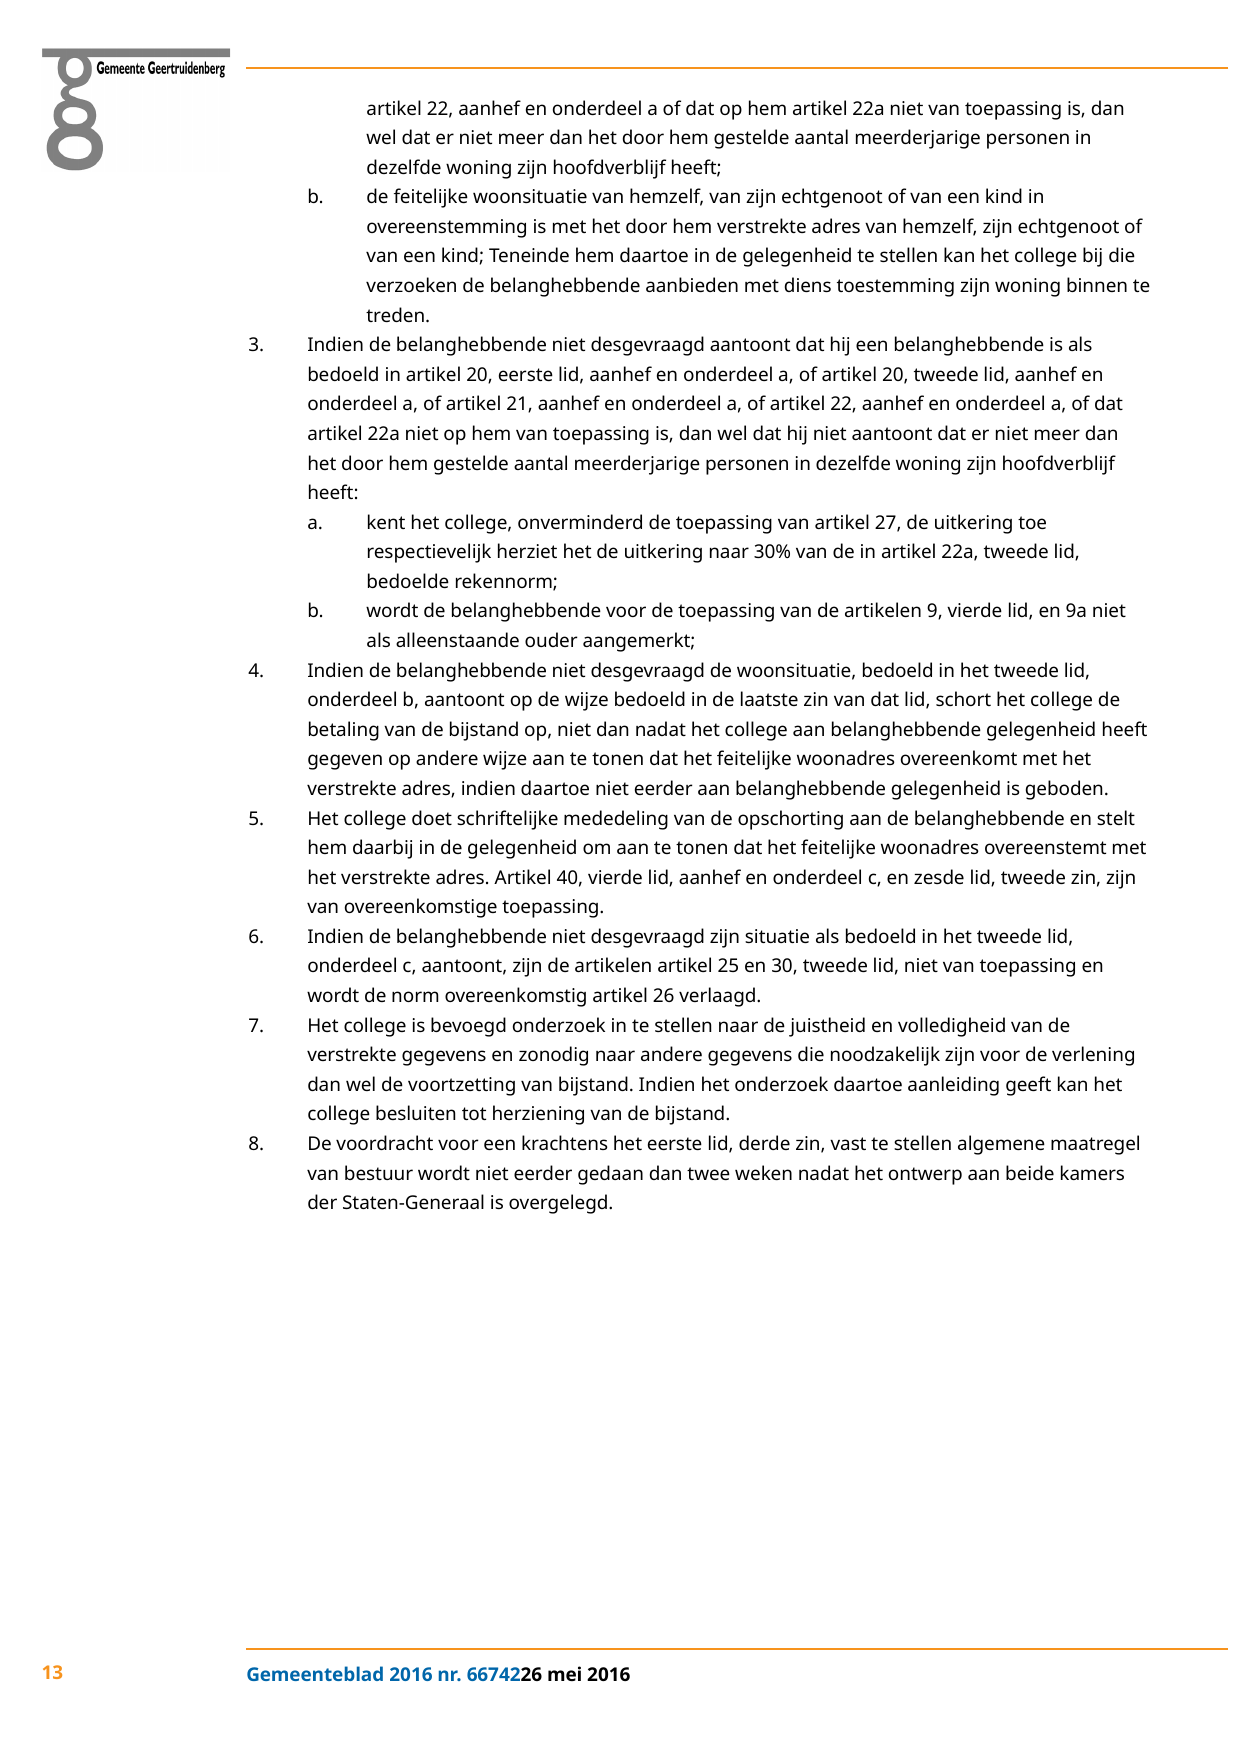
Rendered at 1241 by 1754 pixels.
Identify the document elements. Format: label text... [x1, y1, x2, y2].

picture [41, 47, 231, 172]
list Het college doet schriftelijke mededeling van de opschorting aan de belanghebbende en stelt hem daarbij in de gelegenheid om aan te tonen dat het feitelijke woonadres overeenstemt met het verstrekte adres. Artikel 40, vierde lid, aanhef en onderdeel c, en zesde lid, tweede zin, zijn van overeenkomstige toepassing. [248, 805, 1152, 919]
list Indien de belanghebbende niet desgevraagd zijn situatie als bedoeld in het tweede lid, onderdeel c, aantoont, zijn de artikelen artikel 25 en 30, tweede lid, niet van toepassing en wordt de norm overeenkomstig artikel 26 verlaagd. [248, 923, 1152, 1008]
list Indien de belanghebbende niet desgevraagd de woonsituatie, bedoeld in het tweede lid, onderdeel b, aantoont op de wijze bedoeld in de laatste zin van dat lid, schort het college de betaling van de bijstand op, niet dan nadat het college aan belanghebbende gelegenheid heeft gegeven op andere wijze aan te tonen dat het feitelijke woonadres overeenkomt met het verstrekte adres, indien daartoe niet eerder aan belanghebbende gelegenheid is geboden. [248, 657, 1152, 801]
list Indien de belanghebbende niet desgevraagd aantoont dat hij een belanghebbende is als bedoeld in artikel 20, eerste lid, aanhef en onderdeel a, of artikel 20, tweede lid, aanhef en onderdeel a, of artikel 21, aanhef en onderdeel a, of artikel 22, aanhef en onderdeel a, of dat artikel 22a niet op hem van toepassing is, dan wel dat hij niet aantoont dat er niet meer dan het door hem gestelde aantal meerderjarige personen in dezelfde woning zijn hoofdverblijf heeft: [248, 331, 1152, 505]
list de feitelijke woonsituatie van hemzelf, van zijn echtgenoot of van een kind in overeenstemming is met het door hem verstrekte adres van hemzelf, zijn echtgenoot of van een kind; Teneinde hem daartoe in de gelegenheid te stellen kan het college bij die verzoeken de belanghebbende aanbieden met diens toestemming zijn woning binnen te treden. [307, 183, 1152, 328]
list De voordracht voor een krachtens het eerste lid, derde zin, vast te stellen algemene maatregel van bestuur wordt niet eerder gedaan dan twee weken nadat het ontwerp aan beide kamers der Staten-Generaal is overgelegd. [248, 1130, 1152, 1215]
list kent het college, onverminderd de toepassing van artikel 27, de uitkering toe respectievelijk herziet het de uitkering naar 30% van de in artikel 22a, tweede lid, bedoelde rekennorm; [307, 509, 1152, 594]
list wordt de belanghebbende voor de toepassing van de artikelen 9, vierde lid, en 9a niet als alleenstaande ouder aangemerkt; [307, 598, 1152, 653]
list Het college is bevoegd onderzoek in te stellen naar de juistheid en volledigheid van de verstrekte gegevens en zonodig naar andere gegevens die noodzakelijk zijn voor de verlening dan wel de voortzetting van bijstand. Indien het onderzoek daartoe aanleiding geeft kan het college besluiten tot herziening van de bijstand. [248, 1012, 1152, 1126]
list artikel 22, aanhef en onderdeel a of dat op hem artikel 22a niet van toepassing is, dan wel dat er niet meer dan het door hem gestelde aantal meerderjarige personen in dezelfde woning zijn hoofdverblijf heeft; [307, 95, 1152, 180]
